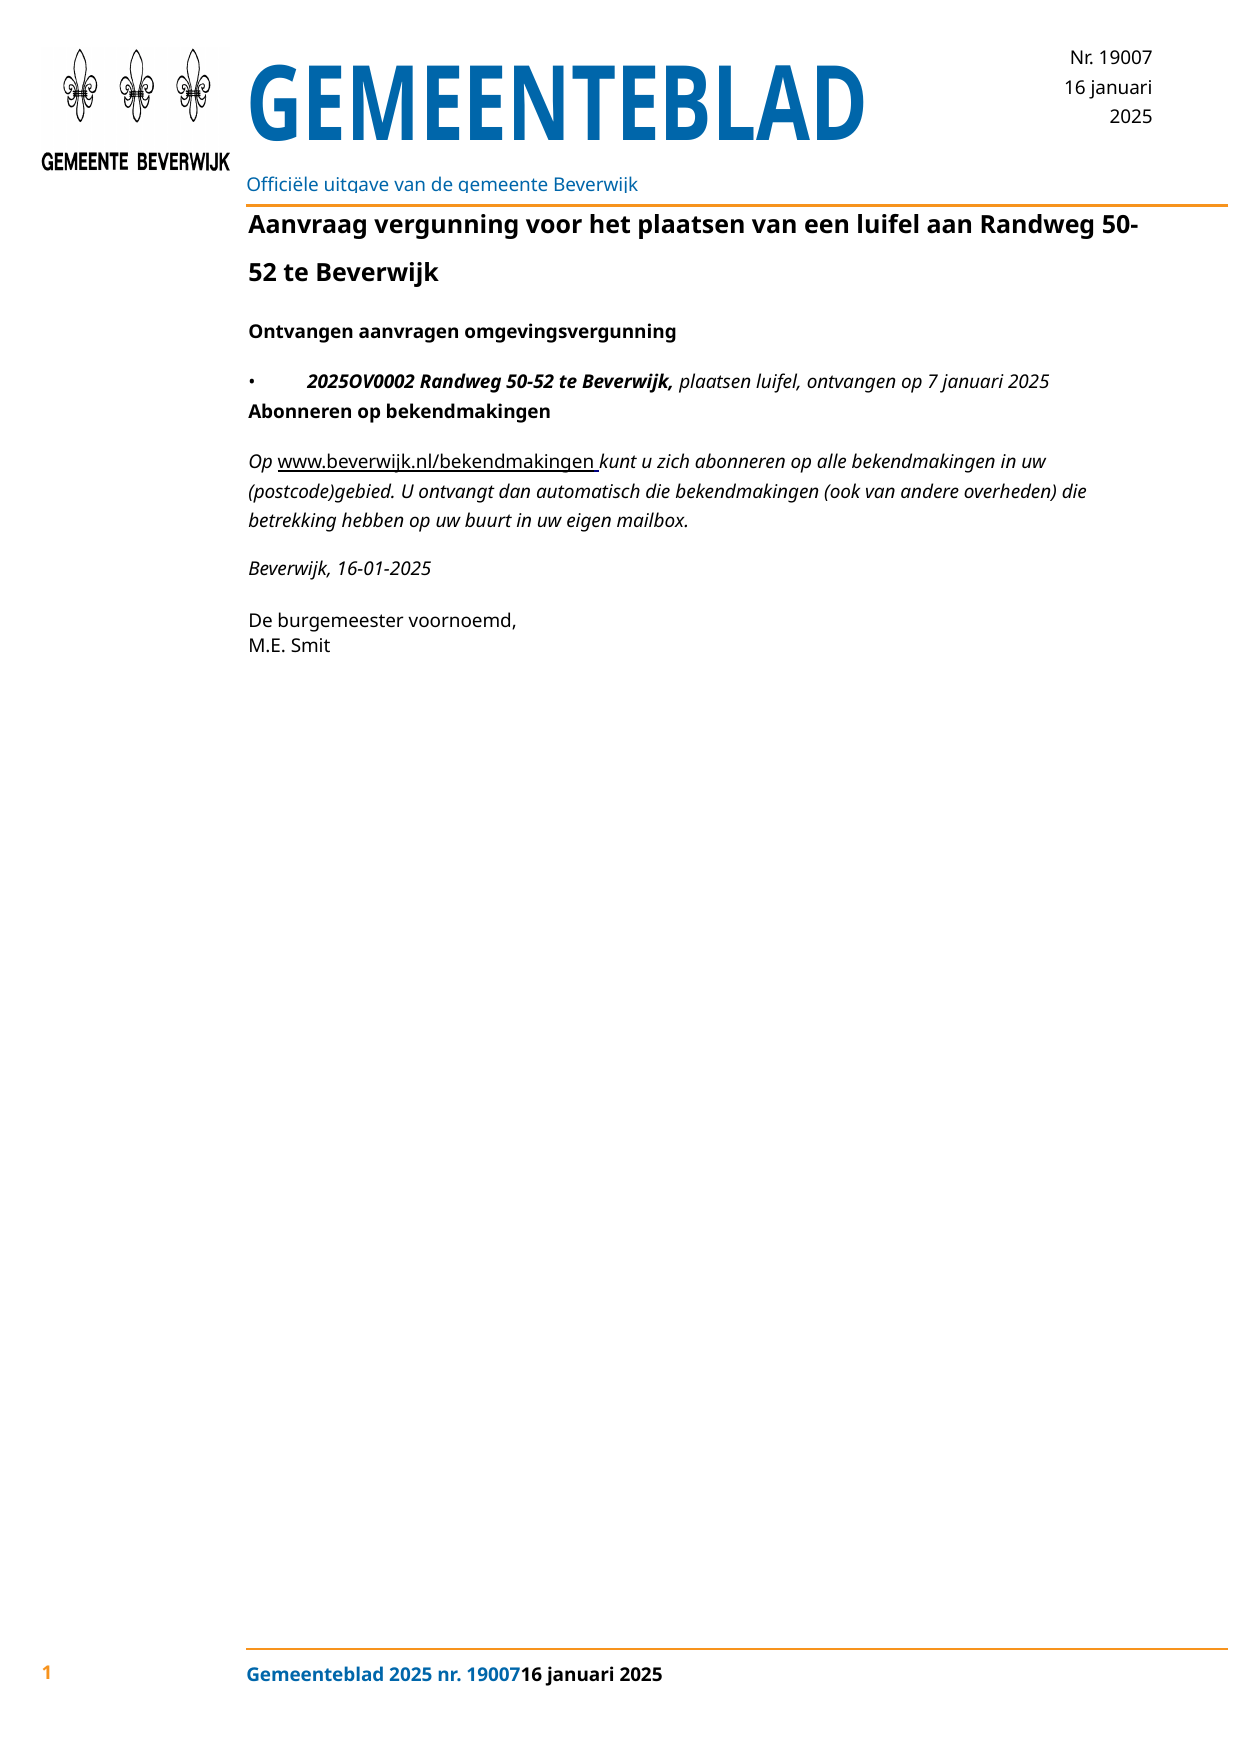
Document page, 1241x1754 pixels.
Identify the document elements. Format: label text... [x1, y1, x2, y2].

text De burgemeester voornoemd, [248, 607, 1152, 632]
text Abonneren op bekendmakingen [248, 398, 1152, 424]
picture [41, 47, 231, 172]
text Aanvraag vergunning voor het plaatsen van een luifel aan Randweg 50-52 te Beverwijk [248, 207, 1152, 288]
text M.E. Smit [248, 632, 1152, 658]
text Beverwijk, 16-01-2025 [248, 555, 1152, 581]
text Ontvangen aanvragen omgevingsvergunning [248, 318, 1152, 344]
text Op www.beverwijk.nl/bekendmakingen kunt u zich abonneren op alle bekendmakingen in uw (postcode)gebied. U ontvangt dan automatisch die bekendmakingen (ook van andere overheden) die betrekking hebben op uw buurt in uw eigen mailbox. [248, 448, 1152, 533]
list 2025OV0002 Randweg 50-52 te Beverwijk, plaatsen luifel, ontvangen op 7 januari 2025 [248, 368, 1152, 394]
